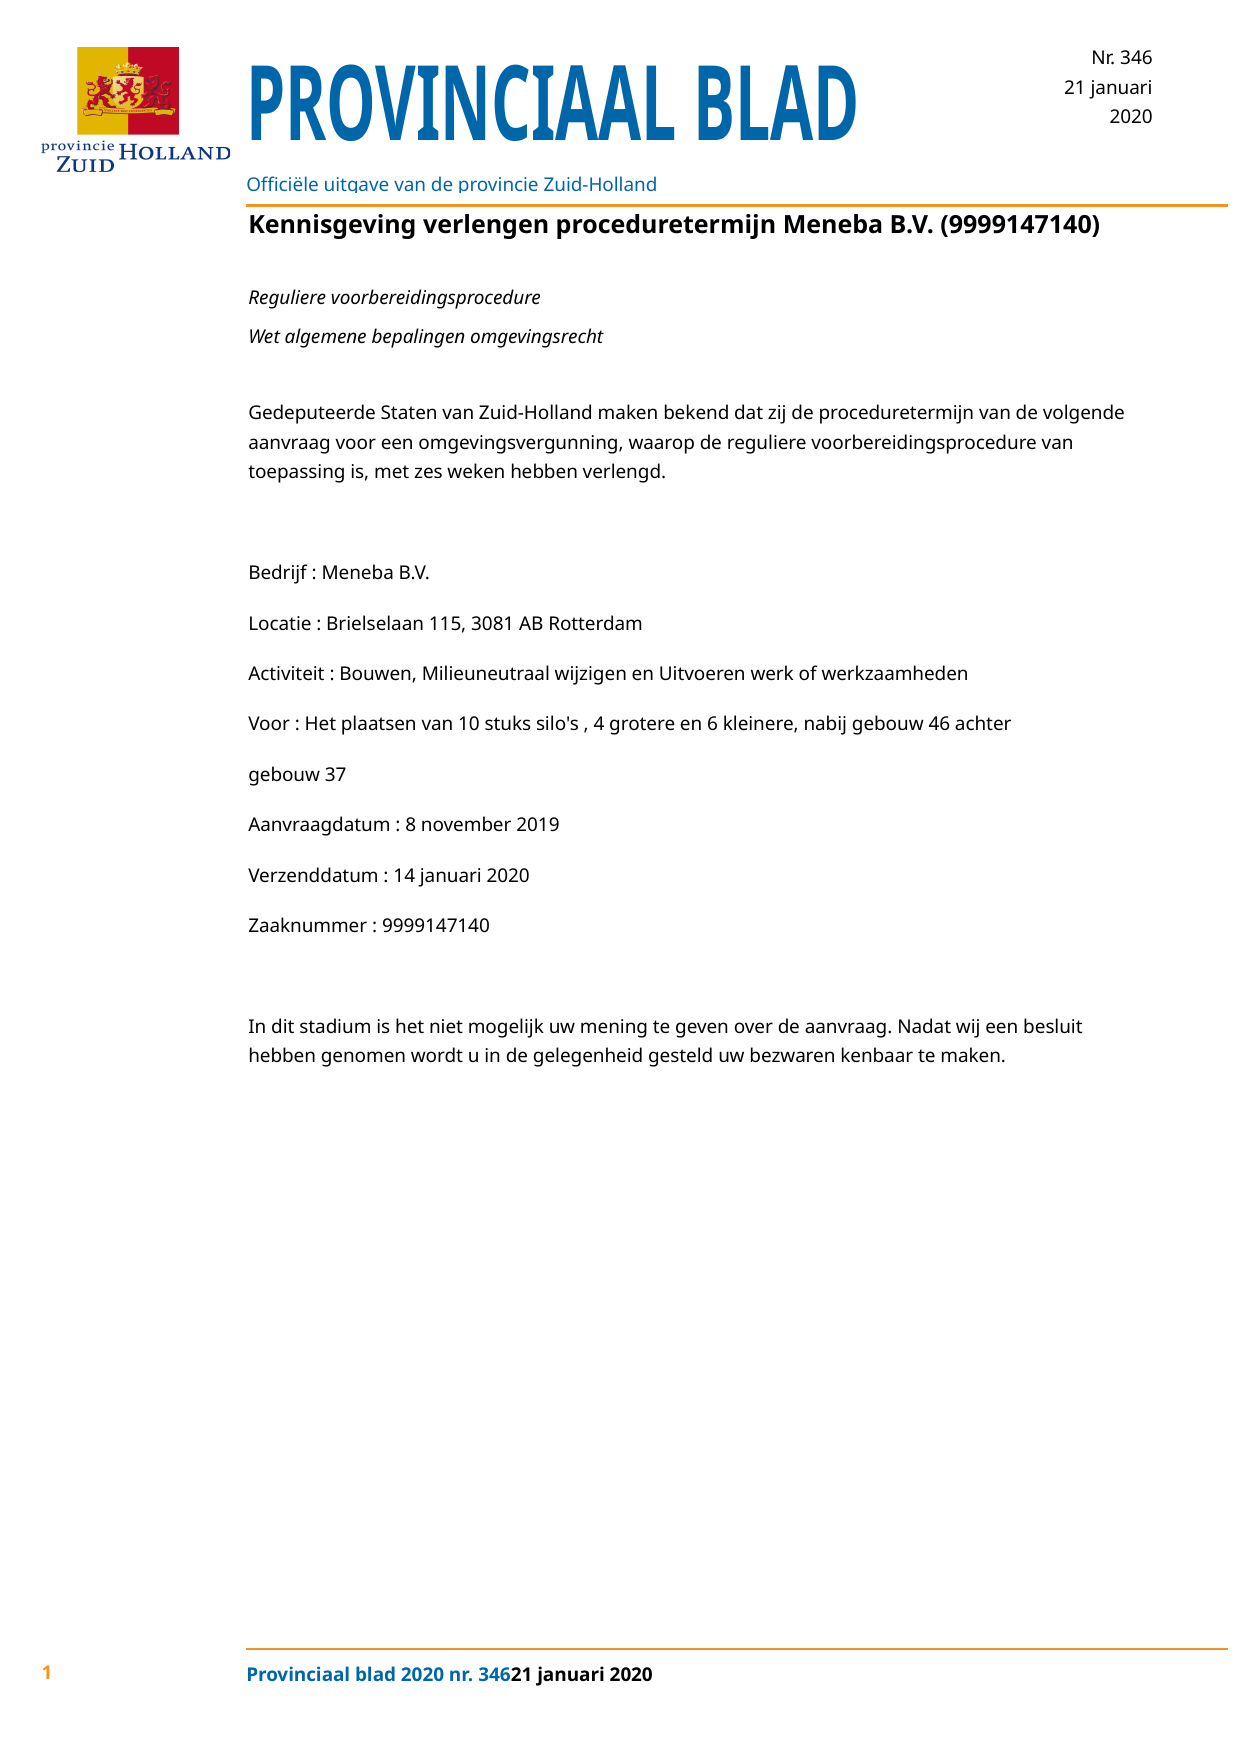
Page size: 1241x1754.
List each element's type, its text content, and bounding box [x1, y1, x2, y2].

text Bedrijf : Meneba B.V. [248, 559, 1152, 585]
text Aanvraagdatum : 8 november 2019 [248, 811, 1152, 837]
text Wet algemene bepalingen omgevingsrecht [248, 323, 1152, 349]
text Locatie : Brielselaan 115, 3081 AB Rotterdam [248, 610, 1152, 635]
text Zaaknummer : 9999147140 [248, 912, 1152, 938]
picture [41, 47, 231, 172]
text Verzenddatum : 14 januari 2020 [248, 862, 1152, 887]
text Gedeputeerde Staten van Zuid-Holland maken bekend dat zij de proceduretermijn van de volgende aanvraag voor een omgevingsvergunning, waarop de reguliere voorbereidingsprocedure van toepassing is, met zes weken hebben verlengd. [248, 399, 1152, 484]
text Reguliere voorbereidingsprocedure [248, 284, 1152, 309]
text Voor : Het plaatsen van 10 stuks silo's , 4 grotere en 6 kleinere, nabij gebouw 46 achter [248, 711, 1152, 736]
text In dit stadium is het niet mogelijk uw mening te geven over de aanvraag. Nadat wij een besluit hebben genomen wordt u in de gelegenheid gesteld uw bezwaren kenbaar te maken. [248, 1013, 1152, 1068]
text gebouw 37 [248, 761, 1152, 787]
text Kennisgeving verlengen proceduretermijn Meneba B.V. (9999147140) [248, 207, 1152, 241]
text Activiteit : Bouwen, Milieuneutraal wijzigen en Uitvoeren werk of werkzaamheden [248, 660, 1152, 686]
